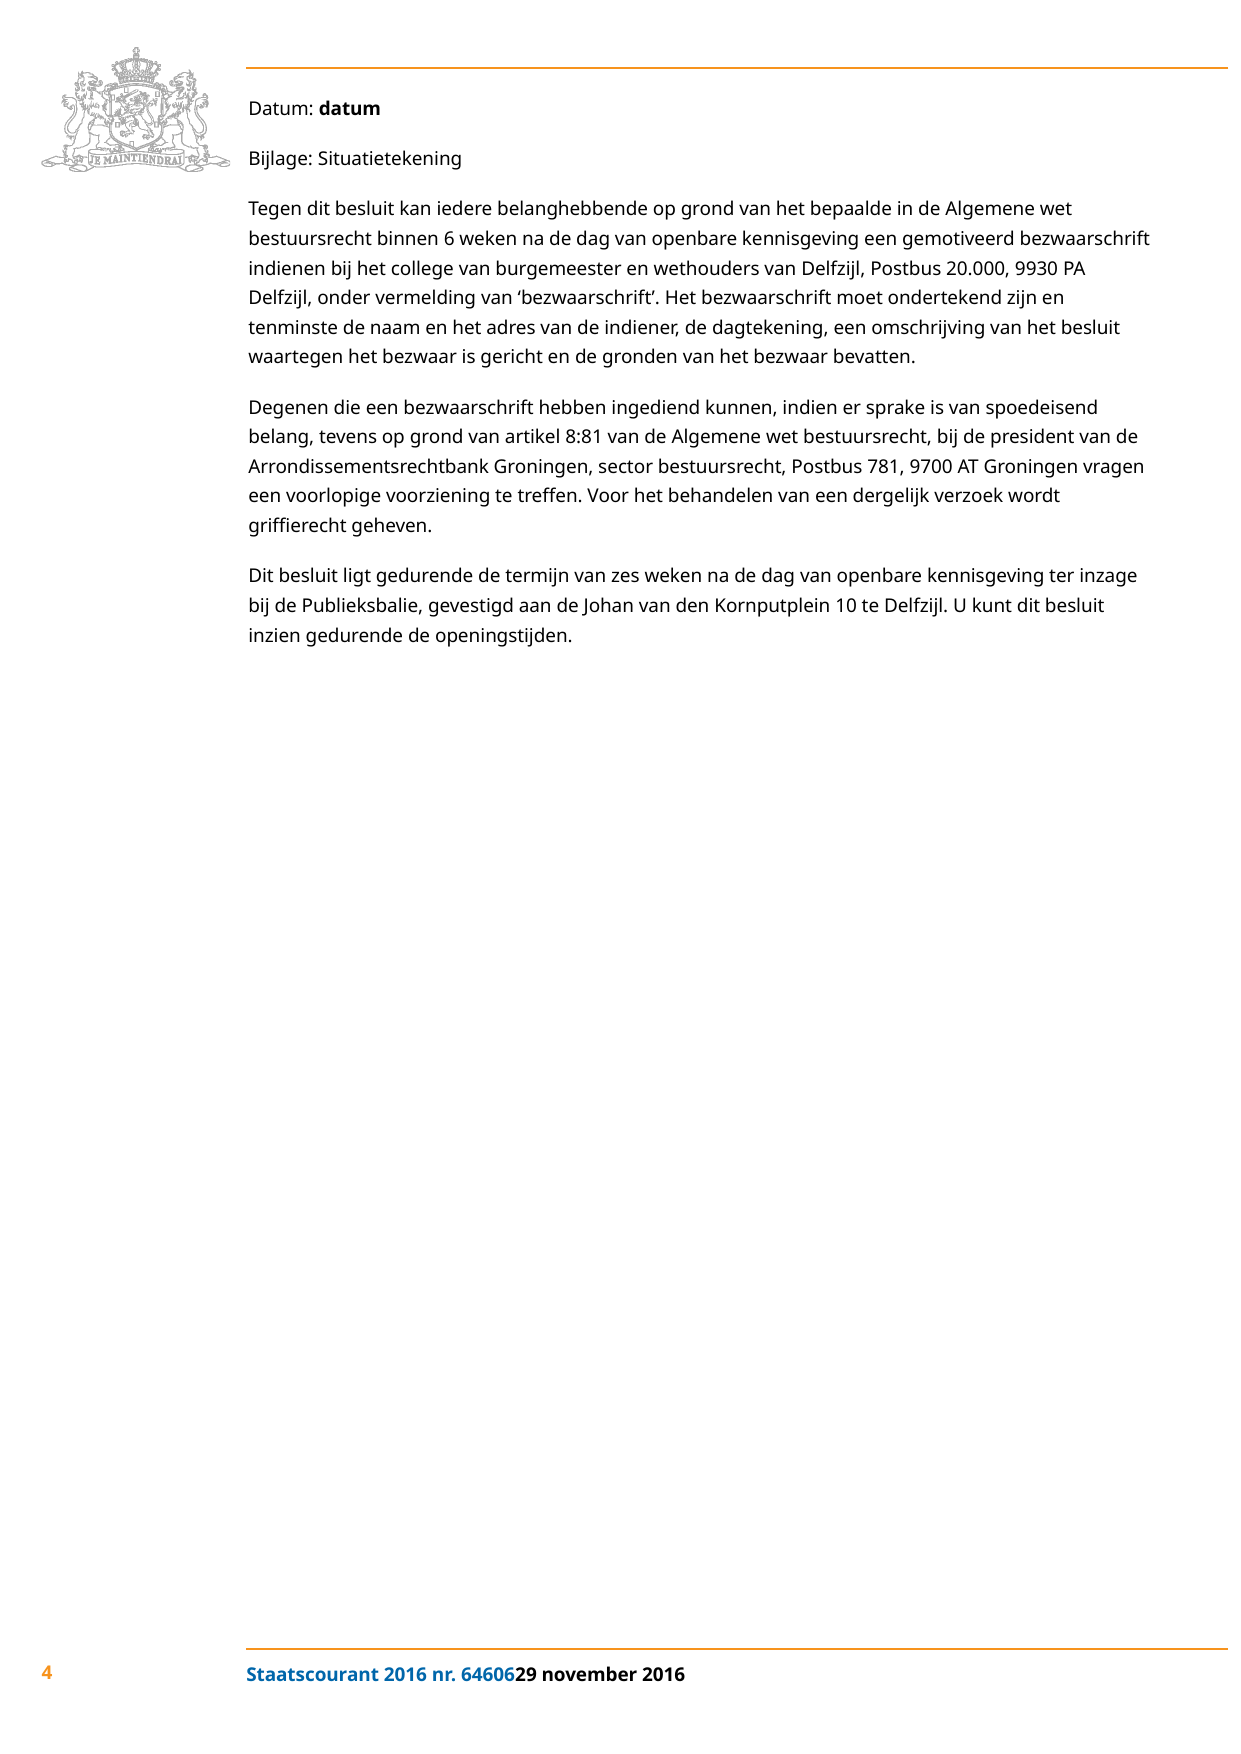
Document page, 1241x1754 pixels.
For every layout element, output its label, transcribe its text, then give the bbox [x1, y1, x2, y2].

text Degenen die een bezwaarschrift hebben ingediend kunnen, indien er sprake is van spoedeisend belang, tevens op grond van artikel 8:81 van de Algemene wet bestuursrecht, bij de president van de Arrondissementsrechtbank Groningen, sector bestuursrecht, Postbus 781, 9700 AT Groningen vragen een voorlopige voorziening te treffen. Voor het behandelen van een dergelijk verzoek wordt griffierecht geheven. [248, 394, 1152, 538]
text Datum: datum [248, 95, 1152, 121]
text Bijlage: Situatietekening [248, 145, 1152, 171]
text Dit besluit ligt gedurende de termijn van zes weken na de dag van openbare kennisgeving ter inzage bij de Publieksbalie, gevestigd aan de Johan van den Kornputplein 10 te Delfzijl. U kunt dit besluit inzien gedurende de openingstijden. [248, 563, 1152, 648]
text Tegen dit besluit kan iedere belanghebbende op grond van het bepaalde in de Algemene wet bestuursrecht binnen 6 weken na de dag van openbare kennisgeving een gemotiveerd bezwaarschrift indienen bij het college van burgemeester en wethouders van Delfzijl, Postbus 20.000, 9930 PA Delfzijl, onder vermelding van ‘bezwaarschrift’. Het bezwaarschrift moet ondertekend zijn en tenminste de naam en het adres van de indiener, de dagtekening, een omschrijving van het besluit waartegen het bezwaar is gericht en de gronden van het bezwaar bevatten. [248, 196, 1152, 369]
picture [41, 47, 231, 172]
